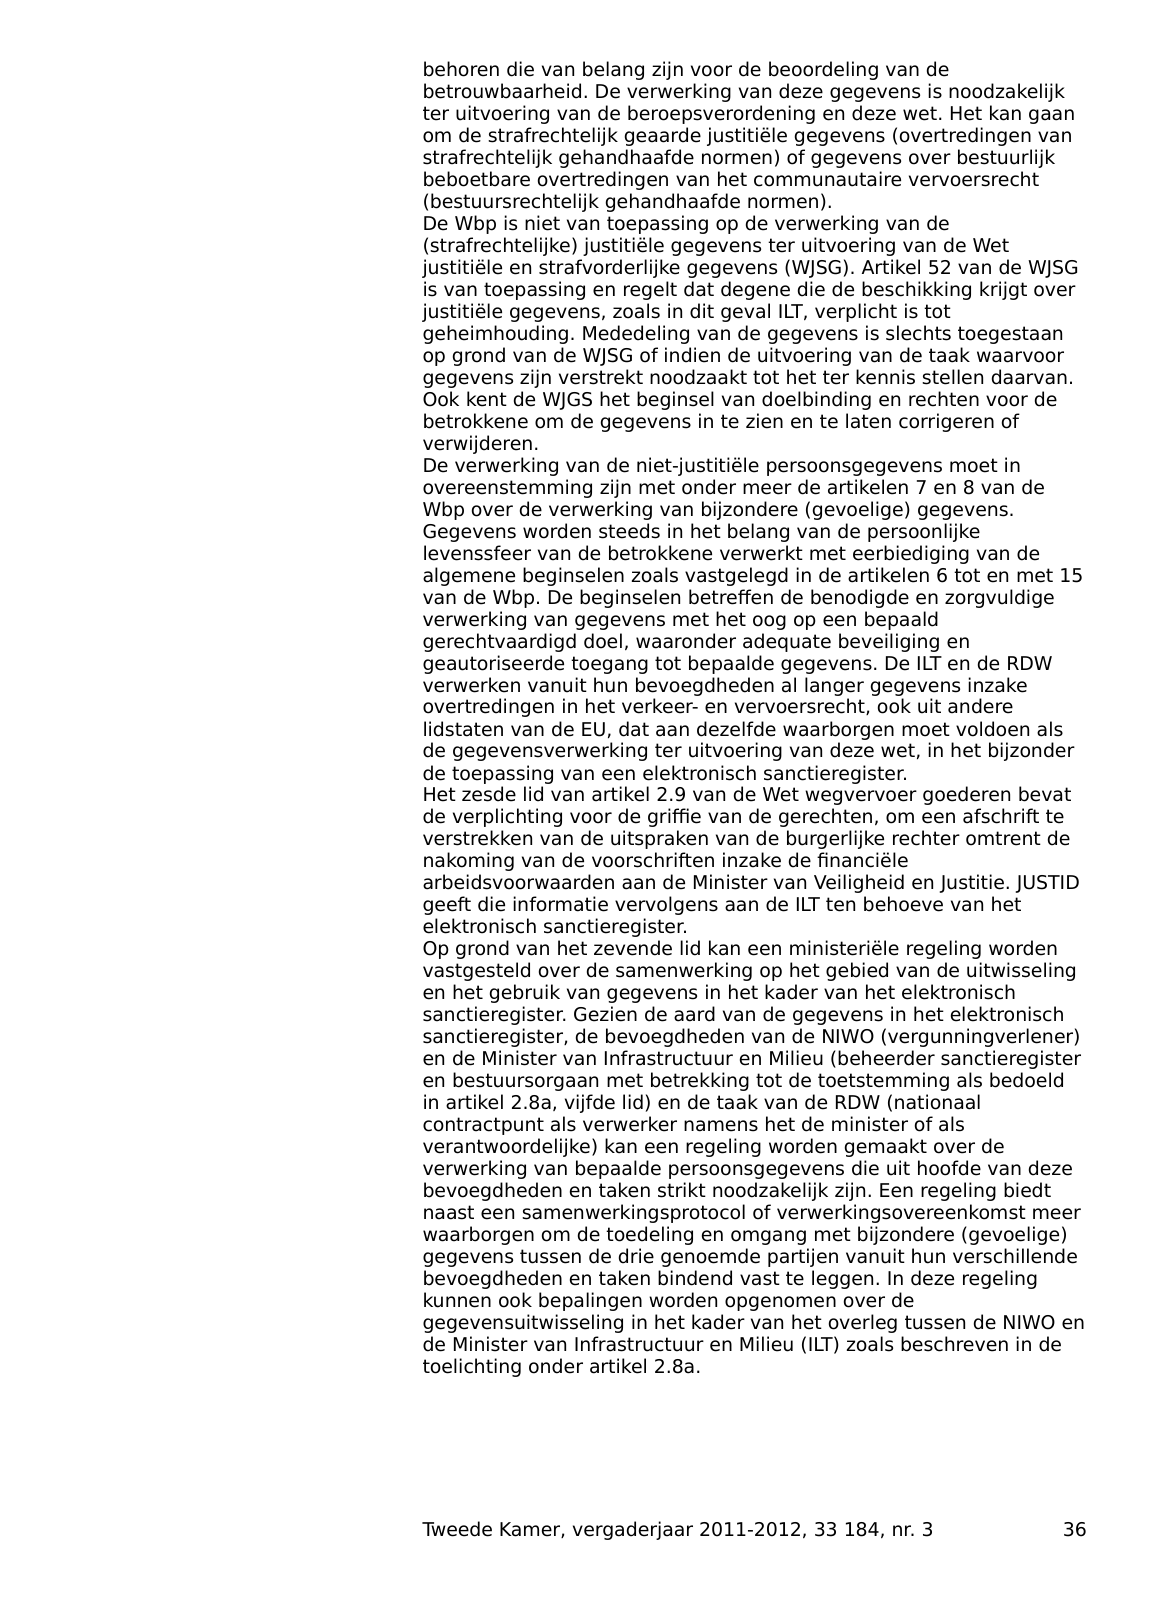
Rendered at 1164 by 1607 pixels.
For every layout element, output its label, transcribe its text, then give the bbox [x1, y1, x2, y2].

text De Wbp is niet van toepassing op de verwerking van de (strafrechtelijke) justitiële gegevens ter uitvoering van de Wet justitiële en strafvorderlijke gegevens (WJSG). Artikel 52 van de WJSG is van toepassing en regelt dat degene die de beschikking krijgt over justitiële gegevens, zoals in dit geval ILT, verplicht is tot geheimhouding. Mededeling van de gegevens is slechts toegestaan op grond van de WJSG of indien de uitvoering van de taak waarvoor gegevens zijn verstrekt noodzaakt tot het ter kennis stellen daarvan. Ook kent de WJGS het beginsel van doelbinding en rechten voor de betrokkene om de gegevens in te zien en te laten corrigeren of verwijderen. [422, 213, 1087, 455]
text De verwerking van de niet-justitiële persoonsgegevens moet in overeenstemming zijn met onder meer de artikelen 7 en 8 van de Wbp over de verwerking van bijzondere (gevoelige) gegevens. Gegevens worden steeds in het belang van de persoonlijke levenssfeer van de betrokkene verwerkt met eerbiediging van de algemene beginselen zoals vastgelegd in de artikelen 6 tot en met 15 van de Wbp. De beginselen betreffen de benodigde en zorgvuldige verwerking van gegevens met het oog op een bepaald gerechtvaardigd doel, waaronder adequate beveiliging en geautoriseerde toegang tot bepaalde gegevens. De ILT en de RDW verwerken vanuit hun bevoegdheden al langer gegevens inzake overtredingen in het verkeer- en vervoersrecht, ook uit andere lidstaten van de EU, dat aan dezelfde waarborgen moet voldoen als de gegevensverwerking ter uitvoering van deze wet, in het bijzonder de toepassing van een elektronisch sanctieregister. [422, 455, 1087, 784]
text Het zesde lid van artikel 2.9 van de Wet wegvervoer goederen bevat de verplichting voor de griffie van de gerechten, om een afschrift te verstrekken van de uitspraken van de burgerlijke rechter omtrent de nakoming van de voorschriften inzake de financiële arbeidsvoorwaarden aan de Minister van Veiligheid en Justitie. JUSTID geeft die informatie vervolgens aan de ILT ten behoeve van het elektronisch sanctieregister. [422, 784, 1087, 938]
text Op grond van het zevende lid kan een ministeriële regeling worden vastgesteld over de samenwerking op het gebied van de uitwisseling en het gebruik van gegevens in het kader van het elektronisch sanctieregister. Gezien de aard van de gegevens in het elektronisch sanctieregister, de bevoegdheden van de NIWO (vergunningverlener) en de Minister van Infrastructuur en Milieu (beheerder sanctieregister en bestuursorgaan met betrekking tot de toetstemming als bedoeld in artikel 2.8a, vijfde lid) en de taak van de RDW (nationaal contractpunt als verwerker namens het de minister of als verantwoordelijke) kan een regeling worden gemaakt over de verwerking van bepaalde persoonsgegevens die uit hoofde van deze bevoegdheden en taken strikt noodzakelijk zijn. Een regeling biedt naast een samenwerkingsprotocol of verwerkingsovereenkomst meer waarborgen om de toedeling en omgang met bijzondere (gevoelige) gegevens tussen de drie genoemde partijen vanuit hun verschillende bevoegdheden en taken bindend vast te leggen. In deze regeling kunnen ook bepalingen worden opgenomen over de gegevensuitwisseling in het kader van het overleg tussen de NIWO en de Minister van Infrastructuur en Milieu (ILT) zoals beschreven in de toelichting onder artikel 2.8a. [422, 938, 1087, 1378]
text behoren die van belang zijn voor de beoordeling van de betrouwbaarheid. De verwerking van deze gegevens is noodzakelijk ter uitvoering van de beroepsverordening en deze wet. Het kan gaan om de strafrechtelijk geaarde justitiële gegevens (overtredingen van strafrechtelijk gehandhaafde normen) of gegevens over bestuurlijk beboetbare overtredingen van het communautaire vervoersrecht (bestuursrechtelijk gehandhaafde normen). [422, 59, 1087, 213]
